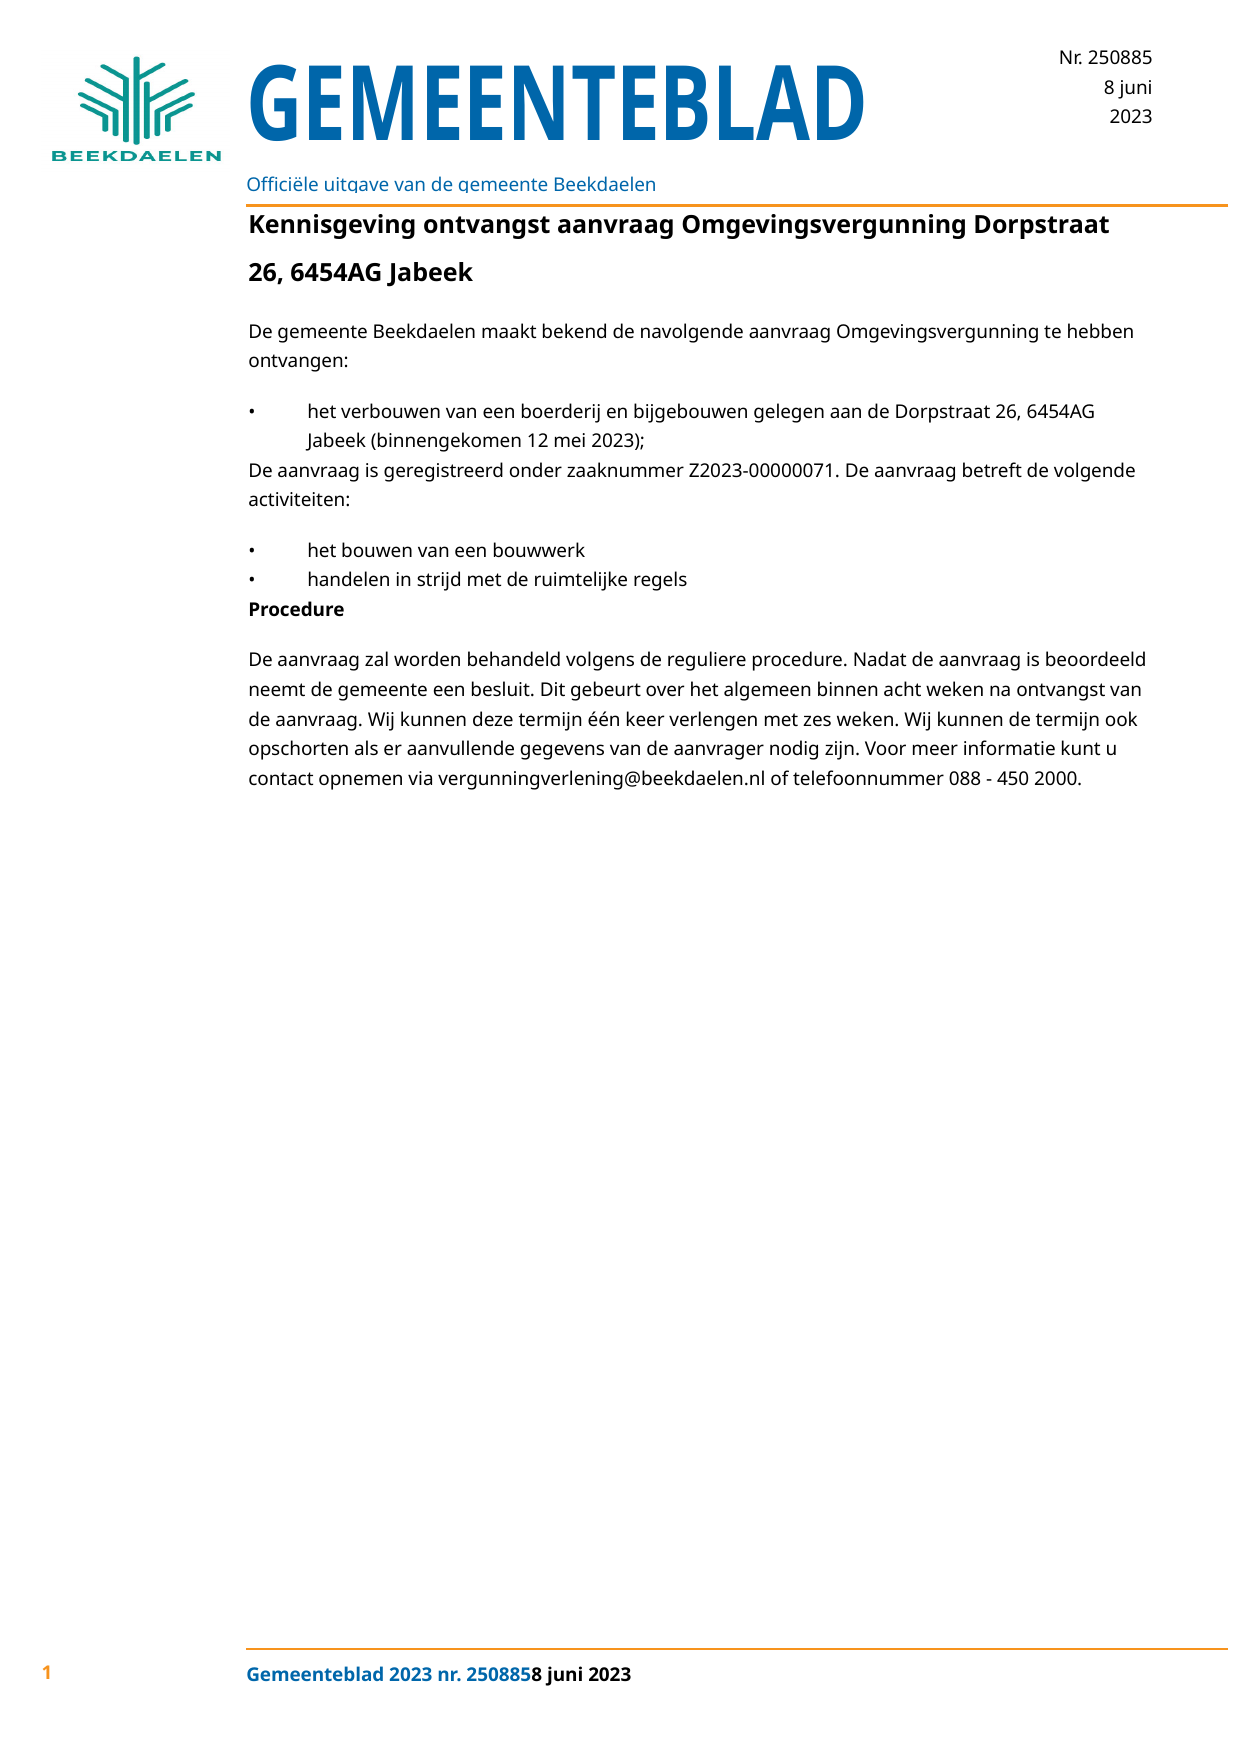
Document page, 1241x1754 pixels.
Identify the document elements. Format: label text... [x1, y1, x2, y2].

list het verbouwen van een boerderij en bijgebouwen gelegen aan de Dorpstraat 26, 6454AG Jabeek (binnengekomen 12 mei 2023); [248, 398, 1152, 453]
text De aanvraag is geregistreerd onder zaaknummer Z2023-00000071. De aanvraag betreft de volgende activiteiten: [248, 457, 1152, 512]
text De aanvraag zal worden behandeld volgens de reguliere procedure. Nadat de aanvraag is beoordeeld neemt de gemeente een besluit. Dit gebeurt over het algemeen binnen acht weken na ontvangst van de aanvraag. Wij kunnen deze termijn één keer verlengen met zes weken. Wij kunnen de termijn ook opschorten als er aanvullende gegevens van de aanvrager nodig zijn. Voor meer informatie kunt u contact opnemen via vergunningverlening@beekdaelen.nl of telefoonnummer 088 - 450 2000. [248, 647, 1152, 791]
picture [41, 47, 231, 172]
list het bouwen van een bouwwerk [248, 537, 1152, 563]
text Procedure [248, 596, 1152, 622]
text De gemeente Beekdaelen maakt bekend de navolgende aanvraag Omgevingsvergunning te hebben ontvangen: [248, 318, 1152, 373]
text Kennisgeving ontvangst aanvraag Omgevingsvergunning Dorpstraat 26, 6454AG Jabeek [248, 207, 1152, 288]
list handelen in strijd met de ruimtelijke regels [248, 567, 1152, 592]
